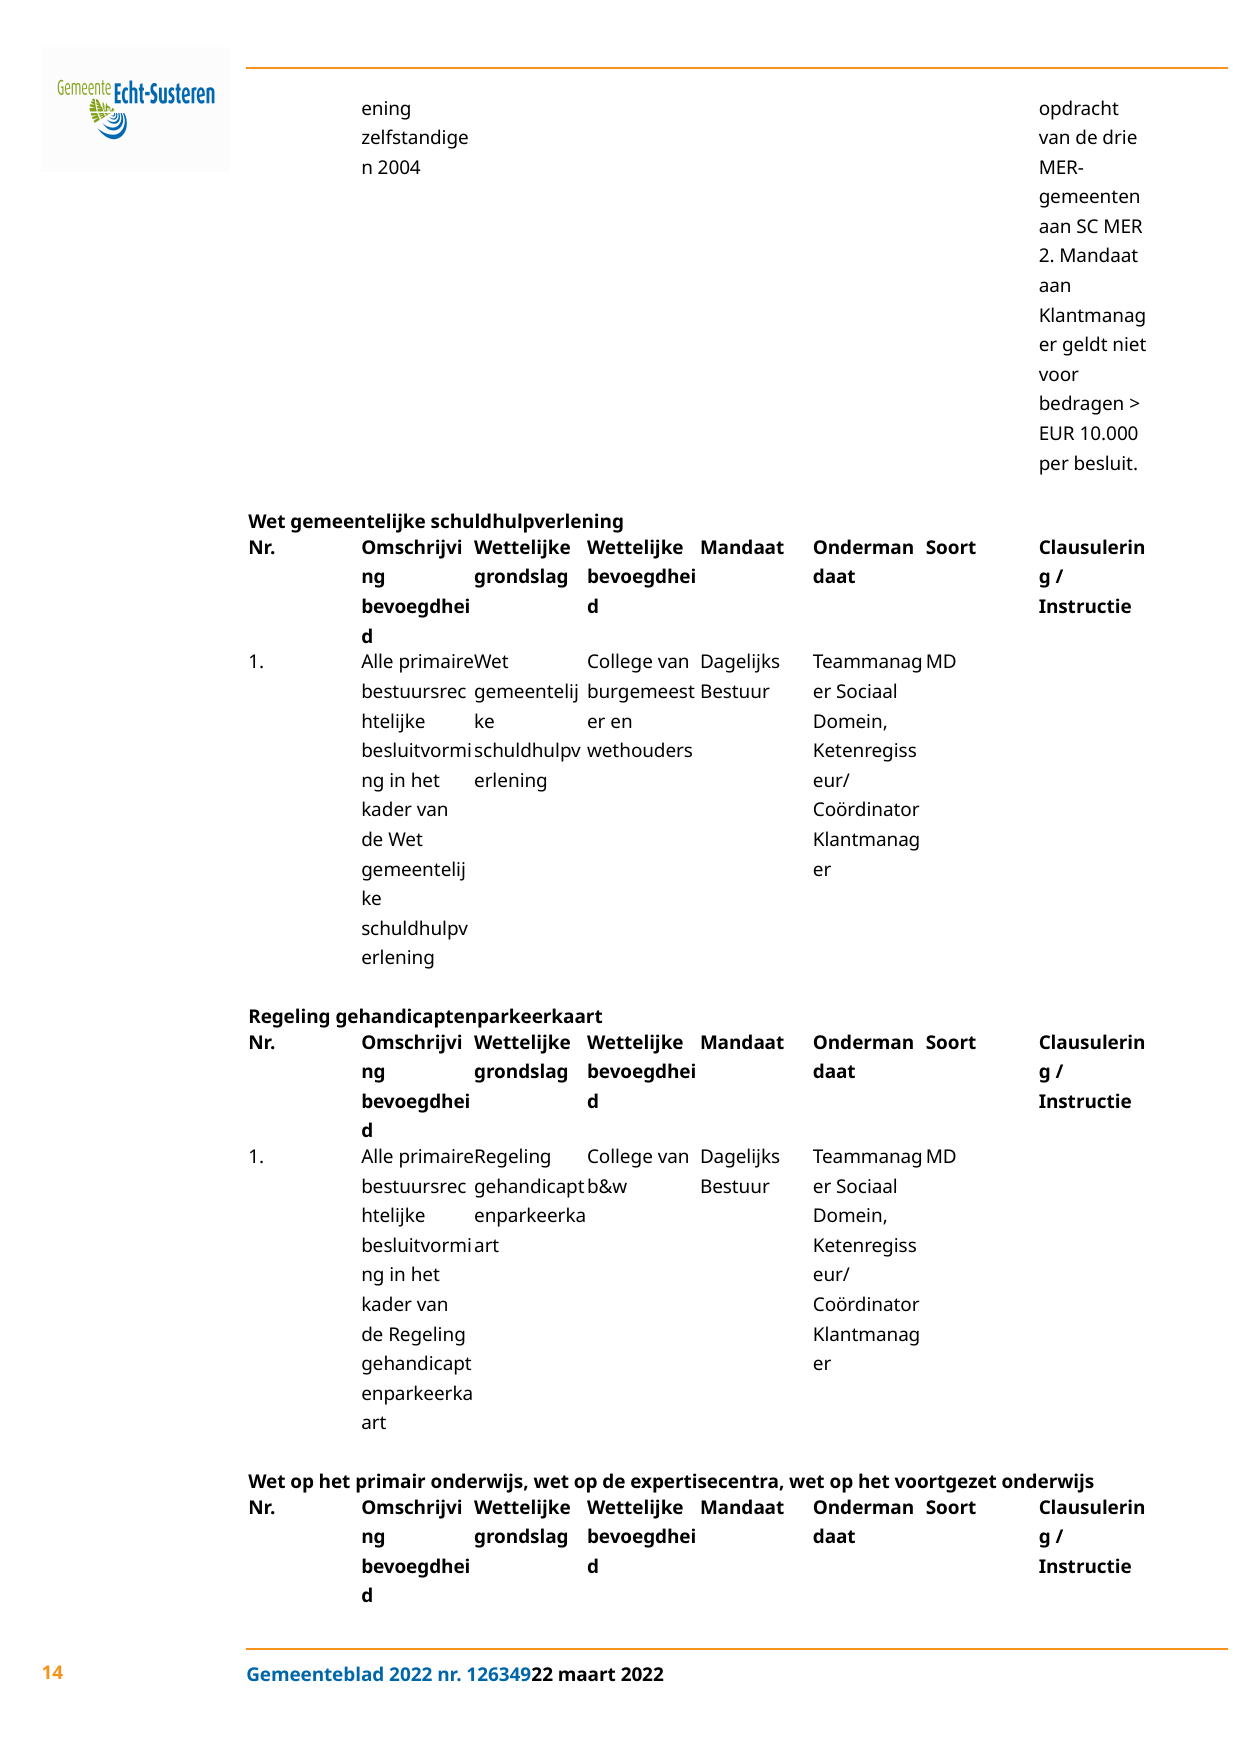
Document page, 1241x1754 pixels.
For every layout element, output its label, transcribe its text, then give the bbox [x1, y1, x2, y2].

table_cell Soort [926, 1029, 1038, 1143]
table_cell Clausulering / Instructie [1039, 1494, 1152, 1608]
table_cell Nr. [248, 1494, 361, 1608]
table_cell Dagelijks Bestuur [700, 1143, 813, 1435]
table_cell Ondermandaat [813, 1494, 926, 1608]
table_cell College van b&w [587, 1143, 700, 1435]
table_cell Omschrijving bevoegdheid [361, 1494, 474, 1608]
table_cell 1. [248, 649, 361, 970]
table_cell Clausulering / Instructie [1039, 1029, 1152, 1143]
table_cell Mandaat [700, 1494, 813, 1608]
table_cell [1039, 1143, 1152, 1435]
table_cell MD [926, 1143, 1038, 1435]
table_cell Soort [926, 534, 1038, 649]
table_cell Nr. [248, 1029, 361, 1143]
table_cell Ondermandaat [813, 1029, 926, 1143]
table_cell [813, 95, 926, 476]
table_cell Ondermandaat [813, 534, 926, 649]
table_cell Wettelijke bevoegdheid [587, 1029, 700, 1143]
table_cell opdracht van de drie MER-gemeenten aan SC MER 2. Mandaat aan Klantmanager geldt niet voor bedragen > EUR 10.000 per besluit. [1039, 95, 1152, 476]
table_cell [248, 95, 361, 476]
table_cell Dagelijks Bestuur [700, 649, 813, 970]
table_cell [474, 95, 587, 476]
table_cell Omschrijving bevoegdheid [361, 534, 474, 649]
table_cell Wettelijke bevoegdheid [587, 1494, 700, 1608]
table_cell Wettelijke grondslag [474, 534, 587, 649]
table_cell Teammanager Sociaal Domein, Ketenregisseur/ Coördinator Klantmanager [813, 1143, 926, 1435]
table_cell Nr. [248, 534, 361, 649]
table_cell [700, 95, 813, 476]
table_cell Regeling gehandicaptenparkeerkaart [474, 1143, 587, 1435]
table_cell [1039, 649, 1152, 970]
table_cell [587, 95, 700, 476]
table_header Wet gemeentelijke schuldhulpverlening [248, 509, 1152, 534]
table_cell 1. [248, 1143, 361, 1435]
table_cell Alle primaire bestuursrechtelijke besluitvorming in het kader van de Wet gemeentelijke schuldhulpverlening [361, 649, 474, 970]
table_cell Teammanager Sociaal Domein, Ketenregisseur/ Coördinator Klantmanager [813, 649, 926, 970]
table_cell Mandaat [700, 534, 813, 649]
table_header Wet op het primair onderwijs, wet op de expertisecentra, wet op het voortgezet onderwijs [248, 1468, 1152, 1494]
table_cell [926, 95, 1038, 476]
table_header Regeling gehandicaptenparkeerkaart [248, 1003, 1152, 1029]
table_cell Mandaat [700, 1029, 813, 1143]
table_cell Alle primaire bestuursrechtelijke besluitvorming in het kader van de Regeling gehandicaptenparkeerkaart [361, 1143, 474, 1435]
table_cell Omschrijving bevoegdheid [361, 1029, 474, 1143]
table_cell Clausulering / Instructie [1039, 534, 1152, 649]
table_cell Soort [926, 1494, 1038, 1608]
table_cell Wettelijke bevoegdheid [587, 534, 700, 649]
table_cell Wettelijke grondslag [474, 1494, 587, 1608]
table_cell ening zelfstandigen 2004 [361, 95, 474, 476]
table_cell College van burgemeester en wethouders [587, 649, 700, 970]
table_cell Wet gemeentelijke schuldhulpverlening [474, 649, 587, 970]
table_cell Wettelijke grondslag [474, 1029, 587, 1143]
table_cell MD [926, 649, 1038, 970]
picture [41, 47, 231, 172]
